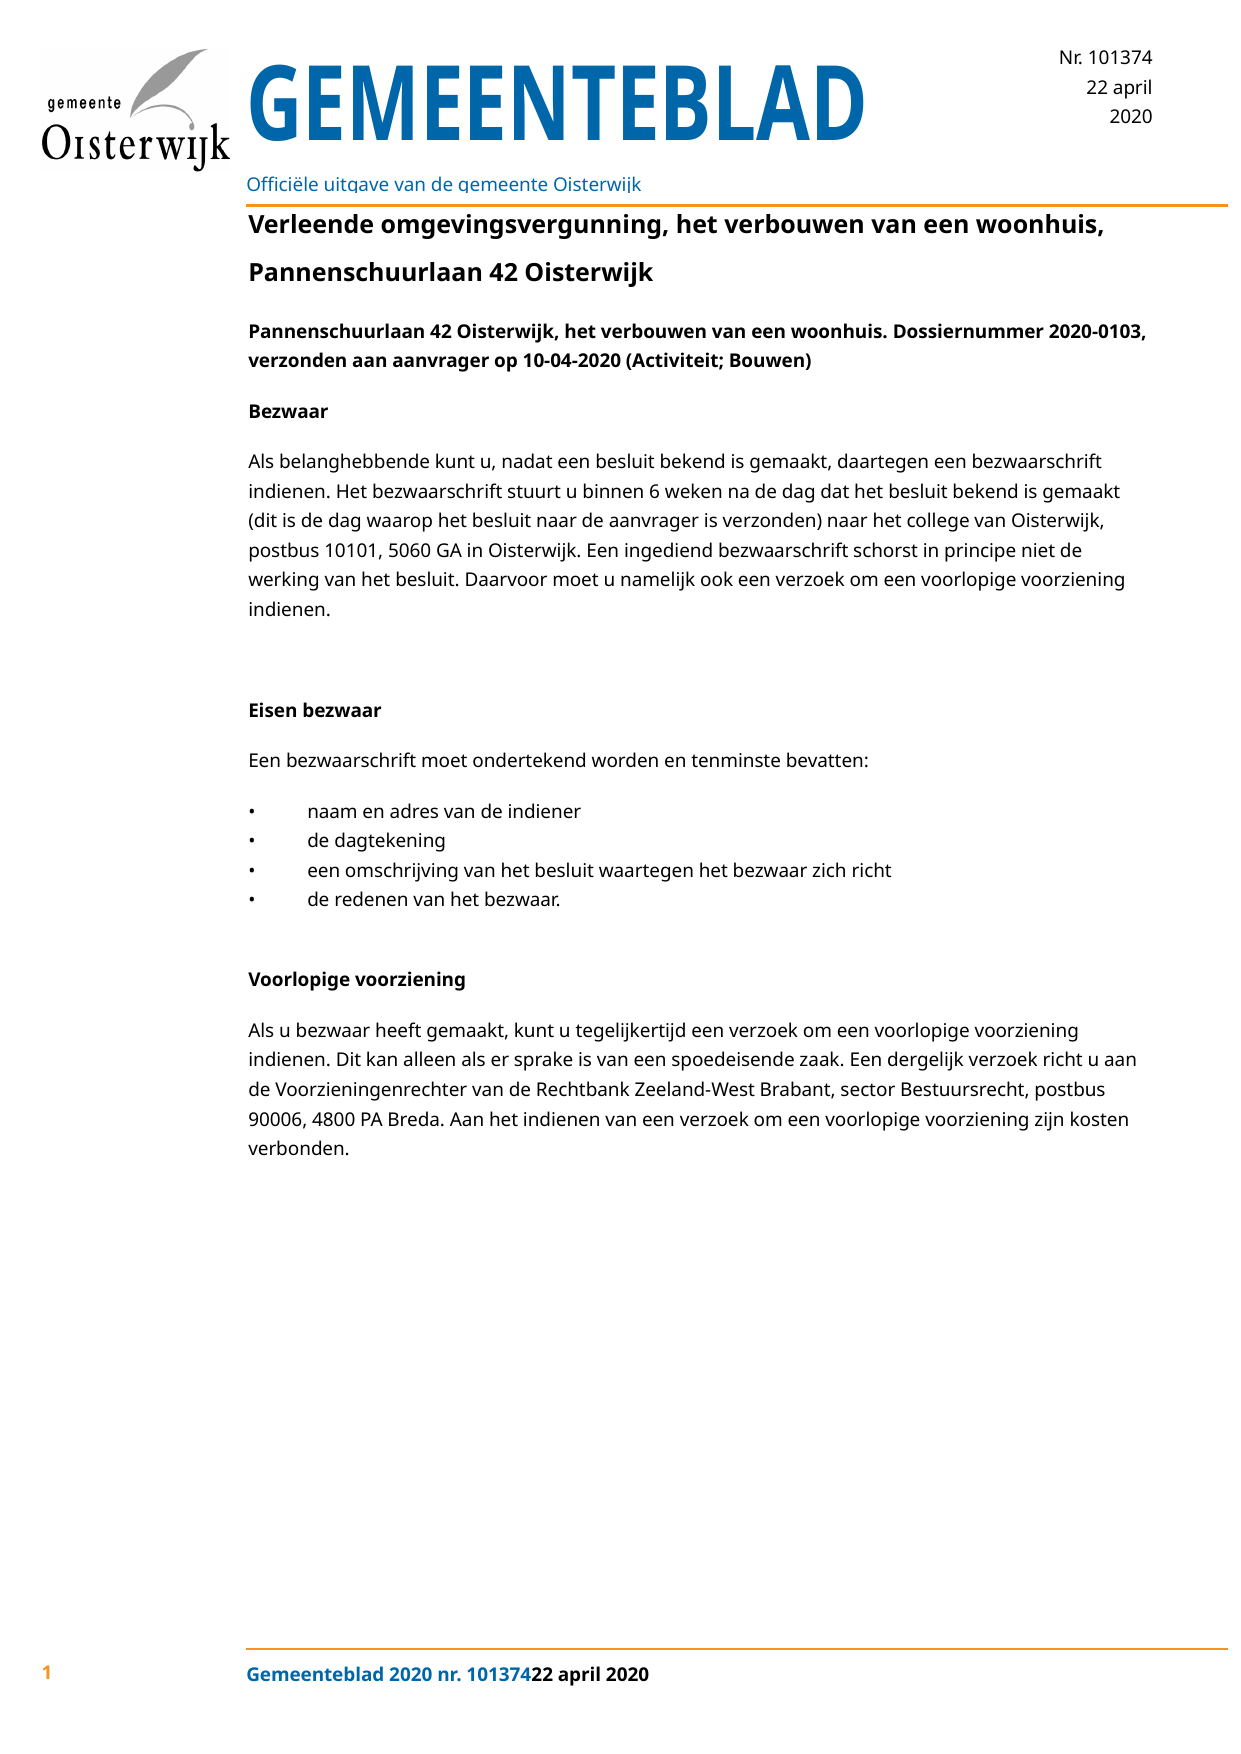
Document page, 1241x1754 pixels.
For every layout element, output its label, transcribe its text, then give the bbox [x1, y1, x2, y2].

list een omschrijving van het besluit waartegen het bezwaar zich richt [248, 857, 1152, 883]
text Verleende omgevingsvergunning, het verbouwen van een woonhuis, Pannenschuurlaan 42 Oisterwijk [248, 207, 1152, 288]
list de dagtekening [248, 827, 1152, 853]
text Als u bezwaar heeft gemaakt, kunt u tegelijkertijd een verzoek om een voorlopige voorziening indienen. Dit kan alleen als er sprake is van een spoedeisende zaak. Een dergelijk verzoek richt u aan de Voorzieningenrechter van de Rechtbank Zeeland-West Brabant, sector Bestuursrecht, postbus 90006, 4800 PA Breda. Aan het indienen van een verzoek om een voorlopige voorziening zijn kosten verbonden. [248, 1017, 1152, 1161]
text Als belanghebbende kunt u, nadat een besluit bekend is gemaakt, daartegen een bezwaarschrift indienen. Het bezwaarschrift stuurt u binnen 6 weken na de dag dat het besluit bekend is gemaakt (dit is de dag waarop het besluit naar de aanvrager is verzonden) naar het college van Oisterwijk, postbus 10101, 5060 GA in Oisterwijk. Een ingediend bezwaarschrift schorst in principe niet de werking van het besluit. Daarvoor moet u namelijk ook een verzoek om een voorlopige voorziening indienen. [248, 448, 1152, 622]
text Een bezwaarschrift moet ondertekend worden en tenminste bevatten: [248, 747, 1152, 773]
text Bezwaar [248, 398, 1152, 424]
text Voorlopige voorziening [248, 967, 1152, 992]
text Eisen bezwaar [248, 697, 1152, 723]
text Pannenschuurlaan 42 Oisterwijk, het verbouwen van een woonhuis. Dossiernummer 2020-0103, verzonden aan aanvrager op 10-04-2020 (Activiteit; Bouwen) [248, 318, 1152, 373]
picture [41, 47, 231, 172]
list de redenen van het bezwaar. [248, 887, 1152, 912]
list naam en adres van de indiener [248, 798, 1152, 824]
